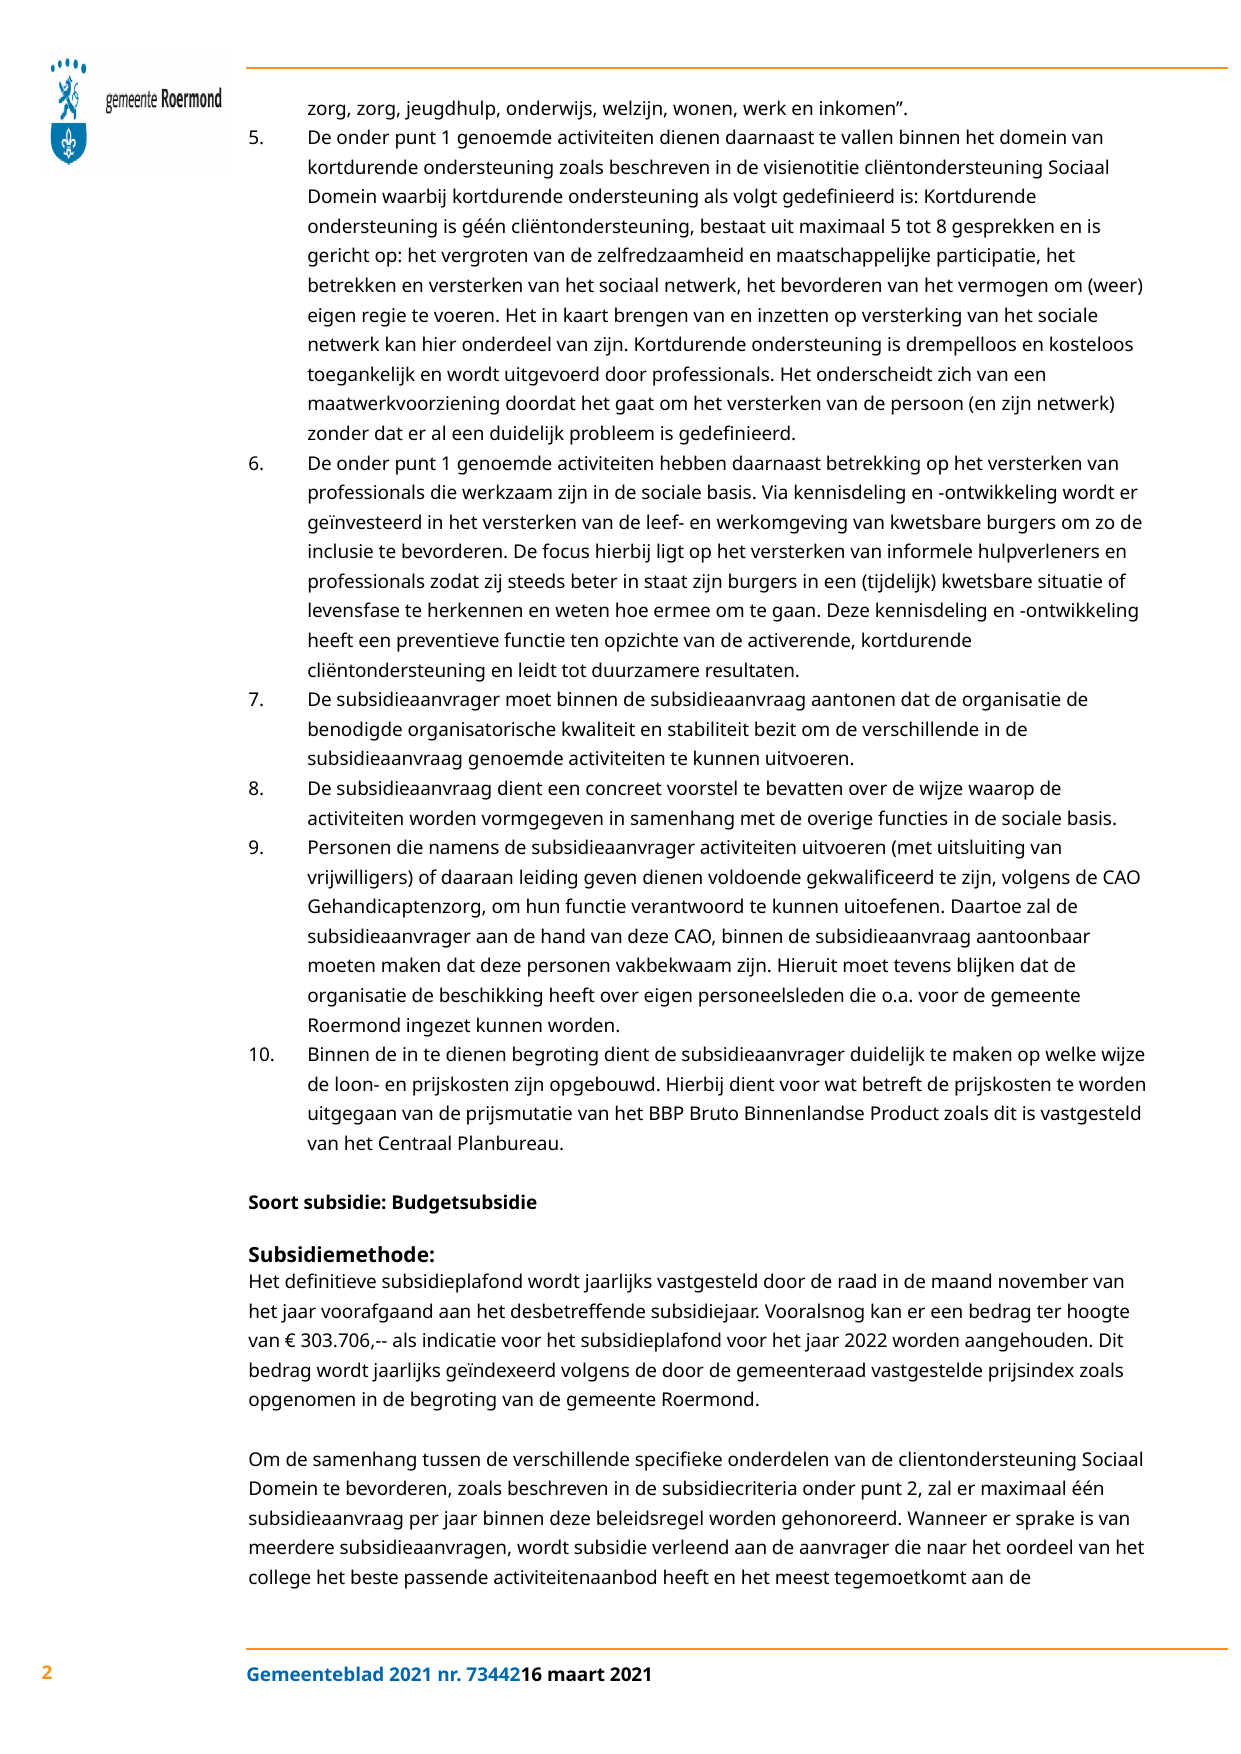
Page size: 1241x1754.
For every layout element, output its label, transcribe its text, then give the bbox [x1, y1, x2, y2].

list De onder punt 1 genoemde activiteiten hebben daarnaast betrekking op het versterken van professionals die werkzaam zijn in de sociale basis. Via kennisdeling en -ontwikkeling wordt er geïnvesteerd in het versterken van de leef- en werkomgeving van kwetsbare burgers om zo de inclusie te bevorderen. De focus hierbij ligt op het versterken van informele hulpverleners en professionals zodat zij steeds beter in staat zijn burgers in een (tijdelijk) kwetsbare situatie of levensfase te herkennen en weten hoe ermee om te gaan. Deze kennisdeling en -ontwikkeling heeft een preventieve functie ten opzichte van de activerende, kortdurende cliëntondersteuning en leidt tot duurzamere resultaten. [248, 450, 1152, 683]
text Het definitieve subsidieplafond wordt jaarlijks vastgesteld door de raad in de maand november van het jaar voorafgaand aan het desbetreffende subsidiejaar. Vooralsnog kan er een bedrag ter hoogte van € 303.706,-- als indicatie voor het subsidieplafond voor het jaar 2022 worden aangehouden. Dit bedrag wordt jaarlijks geïndexeerd volgens de door de gemeenteraad vastgestelde prijsindex zoals opgenomen in de begroting van de gemeente Roermond. [248, 1268, 1152, 1412]
text Om de samenhang tussen de verschillende specifieke onderdelen van de clientondersteuning Sociaal Domein te bevorderen, zoals beschreven in de subsidiecriteria onder punt 2, zal er maximaal één subsidieaanvraag per jaar binnen deze beleidsregel worden gehonoreerd. Wanneer er sprake is van meerdere subsidieaanvragen, wordt subsidie verleend aan de aanvrager die naar het oordeel van het college het beste passende activiteitenaanbod heeft en het meest tegemoetkomt aan de [248, 1446, 1152, 1590]
list zorg, zorg, jeugdhulp, onderwijs, welzijn, wonen, werk en inkomen”. [248, 95, 1152, 121]
list Personen die namens de subsidieaanvrager activiteiten uitvoeren (met uitsluiting van vrijwilligers) of daaraan leiding geven dienen voldoende gekwalificeerd te zijn, volgens de CAO Gehandicaptenzorg, om hun functie verantwoord te kunnen uitoefenen. Daartoe zal de subsidieaanvrager aan de hand van deze CAO, binnen de subsidieaanvraag aantoonbaar moeten maken dat deze personen vakbekwaam zijn. Hieruit moet tevens blijken dat de organisatie de beschikking heeft over eigen personeelsleden die o.a. voor de gemeente Roermond ingezet kunnen worden. [248, 834, 1152, 1038]
text Soort subsidie: Budgetsubsidie [248, 1189, 1152, 1215]
picture [41, 47, 231, 172]
list De subsidieaanvraag dient een concreet voorstel te bevatten over de wijze waarop de activiteiten worden vormgegeven in samenhang met de overige functies in de sociale basis. [248, 775, 1152, 831]
list Binnen de in te dienen begroting dient de subsidieaanvrager duidelijk te maken op welke wijze de loon- en prijskosten zijn opgebouwd. Hierbij dient voor wat betreft de prijskosten te worden uitgegaan van de prijsmutatie van het BBP Bruto Binnenlandse Product zoals dit is vastgesteld van het Centraal Planbureau. [248, 1041, 1152, 1156]
list De subsidieaanvrager moet binnen de subsidieaanvraag aantonen dat de organisatie de benodigde organisatorische kwaliteit en stabiliteit bezit om de verschillende in de subsidieaanvraag genoemde activiteiten te kunnen uitvoeren. [248, 686, 1152, 771]
text Subsidiemethode: [248, 1240, 1152, 1268]
list De onder punt 1 genoemde activiteiten dienen daarnaast te vallen binnen het domein van kortdurende ondersteuning zoals beschreven in de visienotitie cliëntondersteuning Sociaal Domein waarbij kortdurende ondersteuning als volgt gedefinieerd is: Kortdurende ondersteuning is géén cliëntondersteuning, bestaat uit maximaal 5 tot 8 gesprekken en is gericht op: het vergroten van de zelfredzaamheid en maatschappelijke participatie, het betrekken en versterken van het sociaal netwerk, het bevorderen van het vermogen om (weer) eigen regie te voeren. Het in kaart brengen van en inzetten op versterking van het sociale netwerk kan hier onderdeel van zijn. Kortdurende ondersteuning is drempelloos en kosteloos toegankelijk en wordt uitgevoerd door professionals. Het onderscheidt zich van een maatwerkvoorziening doordat het gaat om het versterken van de persoon (en zijn netwerk) zonder dat er al een duidelijk probleem is gedefinieerd. [248, 124, 1152, 446]
